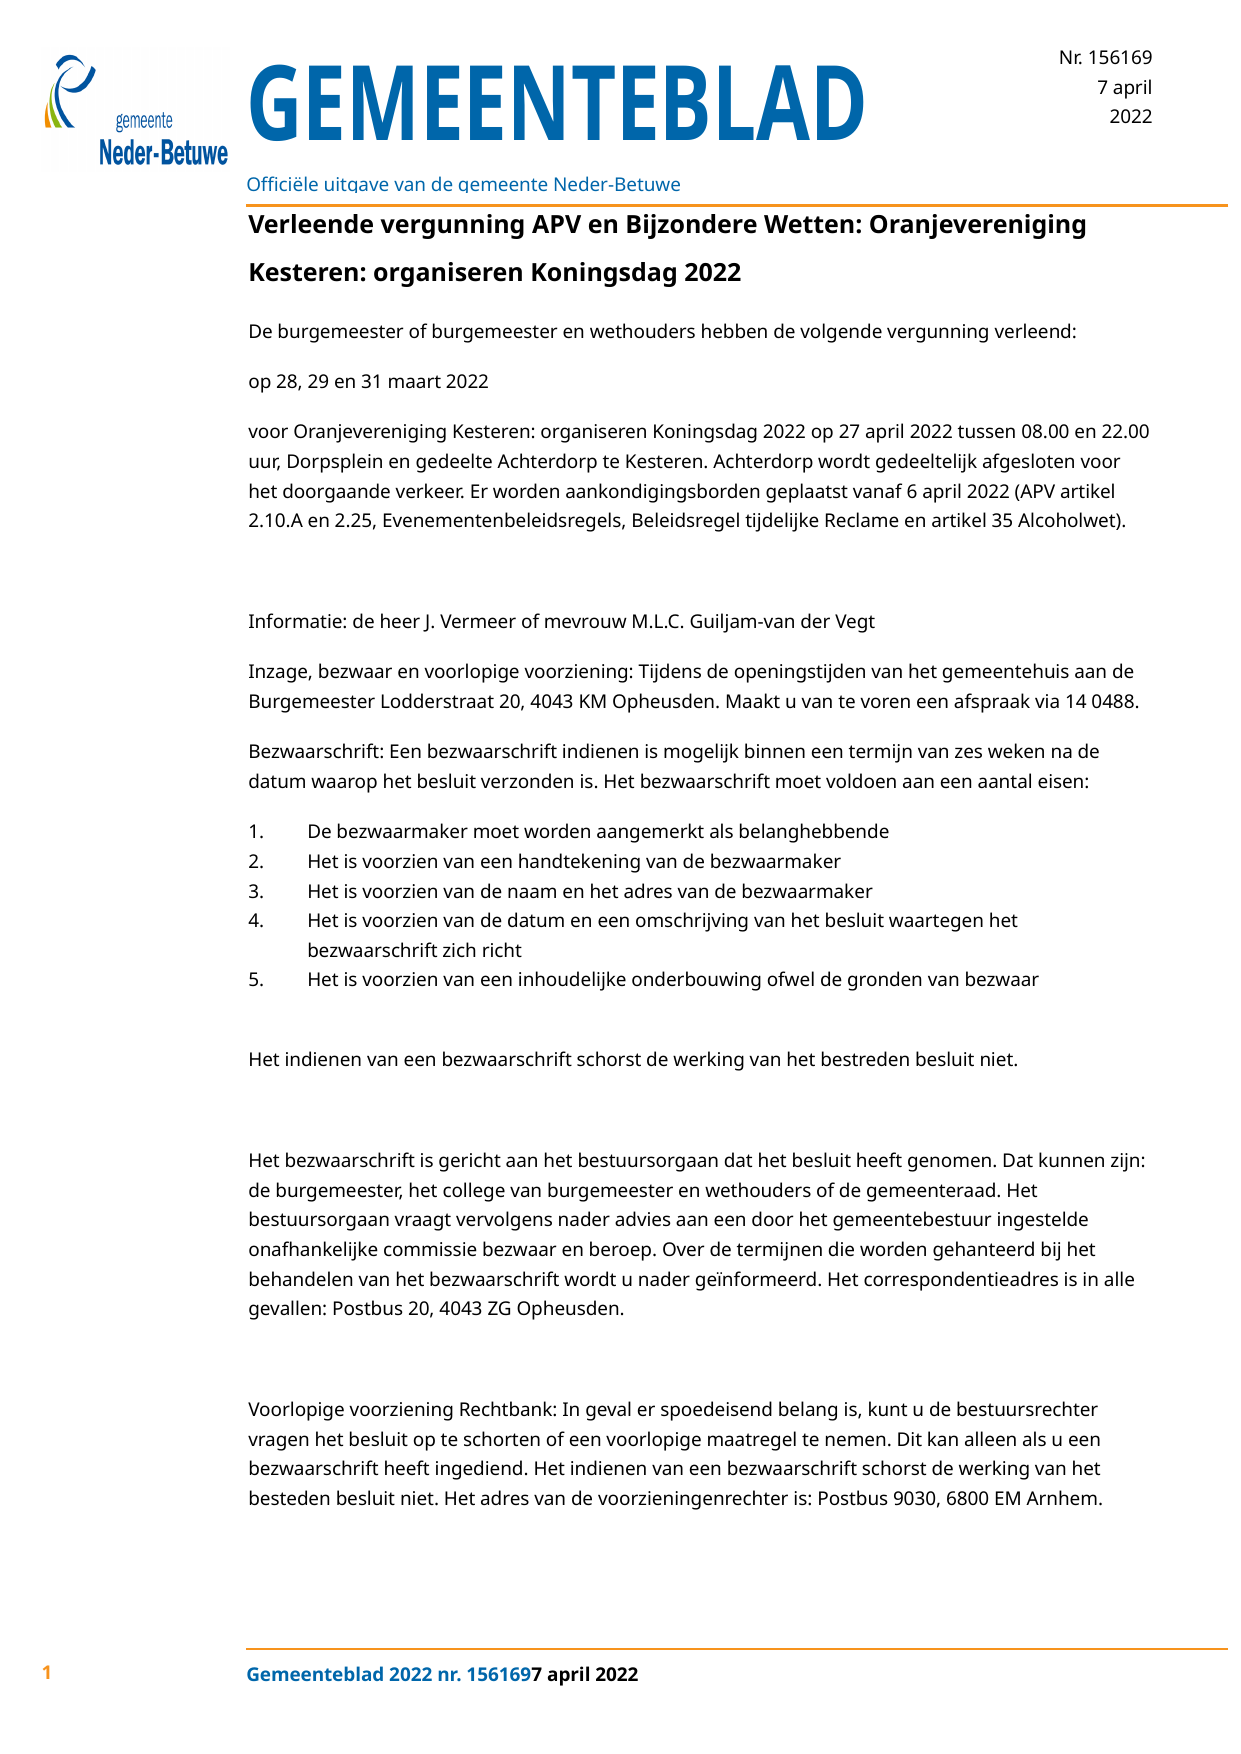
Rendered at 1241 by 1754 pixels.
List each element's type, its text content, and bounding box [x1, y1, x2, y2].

text Verleende vergunning APV en Bijzondere Wetten: Oranjevereniging Kesteren: organiseren Koningsdag 2022 [248, 207, 1152, 288]
text Het indienen van een bezwaarschrift schorst de werking van het bestreden besluit niet. [248, 1047, 1152, 1072]
text op 28, 29 en 31 maart 2022 [248, 368, 1152, 394]
list Het is voorzien van de datum en een omschrijving van het besluit waartegen het bezwaarschrift zich richt [248, 907, 1152, 963]
list Het is voorzien van een inhoudelijke onderbouwing ofwel de gronden van bezwaar [248, 967, 1152, 992]
text Bezwaarschrift: Een bezwaarschrift indienen is mogelijk binnen een termijn van zes weken na de datum waarop het besluit verzonden is. Het bezwaarschrift moet voldoen aan een aantal eisen: [248, 739, 1152, 794]
text De burgemeester of burgemeester en wethouders hebben de volgende vergunning verleend: [248, 318, 1152, 344]
text Het bezwaarschrift is gericht aan het bestuursorgaan dat het besluit heeft genomen. Dat kunnen zijn: de burgemeester, het college van burgemeester en wethouders of de gemeenteraad. Het bestuursorgaan vraagt vervolgens nader advies aan een door het gemeentebestuur ingestelde onafhankelijke commissie bezwaar en beroep. Over de termijnen die worden gehanteerd bij het behandelen van het bezwaarschrift wordt u nader geïnformeerd. Het correspondentieadres is in alle gevallen: Postbus 20, 4043 ZG Opheusden. [248, 1147, 1152, 1321]
list De bezwaarmaker moet worden aangemerkt als belanghebbende [248, 819, 1152, 844]
text Informatie: de heer J. Vermeer of mevrouw M.L.C. Guiljam-van der Vegt [248, 608, 1152, 634]
list Het is voorzien van een handtekening van de bezwaarmaker [248, 848, 1152, 874]
picture [41, 47, 231, 172]
list Het is voorzien van de naam en het adres van de bezwaarmaker [248, 878, 1152, 904]
text Inzage, bezwaar en voorlopige voorziening: Tijdens de openingstijden van het gemeentehuis aan de Burgemeester Lodderstraat 20, 4043 KM Opheusden. Maakt u van te voren een afspraak via 14 0488. [248, 659, 1152, 714]
text Voorlopige voorziening Rechtbank: In geval er spoedeisend belang is, kunt u de bestuursrechter vragen het besluit op te schorten of een voorlopige maatregel te nemen. Dit kan alleen als u een bezwaarschrift heeft ingediend. Het indienen van een bezwaarschrift schorst de werking van het besteden besluit niet. Het adres van de voorzieningenrechter is: Postbus 9030, 6800 EM Arnhem. [248, 1396, 1152, 1511]
text voor Oranjevereniging Kesteren: organiseren Koningsdag 2022 op 27 april 2022 tussen 08.00 en 22.00 uur, Dorpsplein en gedeelte Achterdorp te Kesteren. Achterdorp wordt gedeeltelijk afgesloten voor het doorgaande verkeer. Er worden aankondigingsborden geplaatst vanaf 6 april 2022 (APV artikel 2.10.A en 2.25, Evenementenbeleidsregels, Beleidsregel tijdelijke Reclame en artikel 35 Alcoholwet). [248, 419, 1152, 533]
